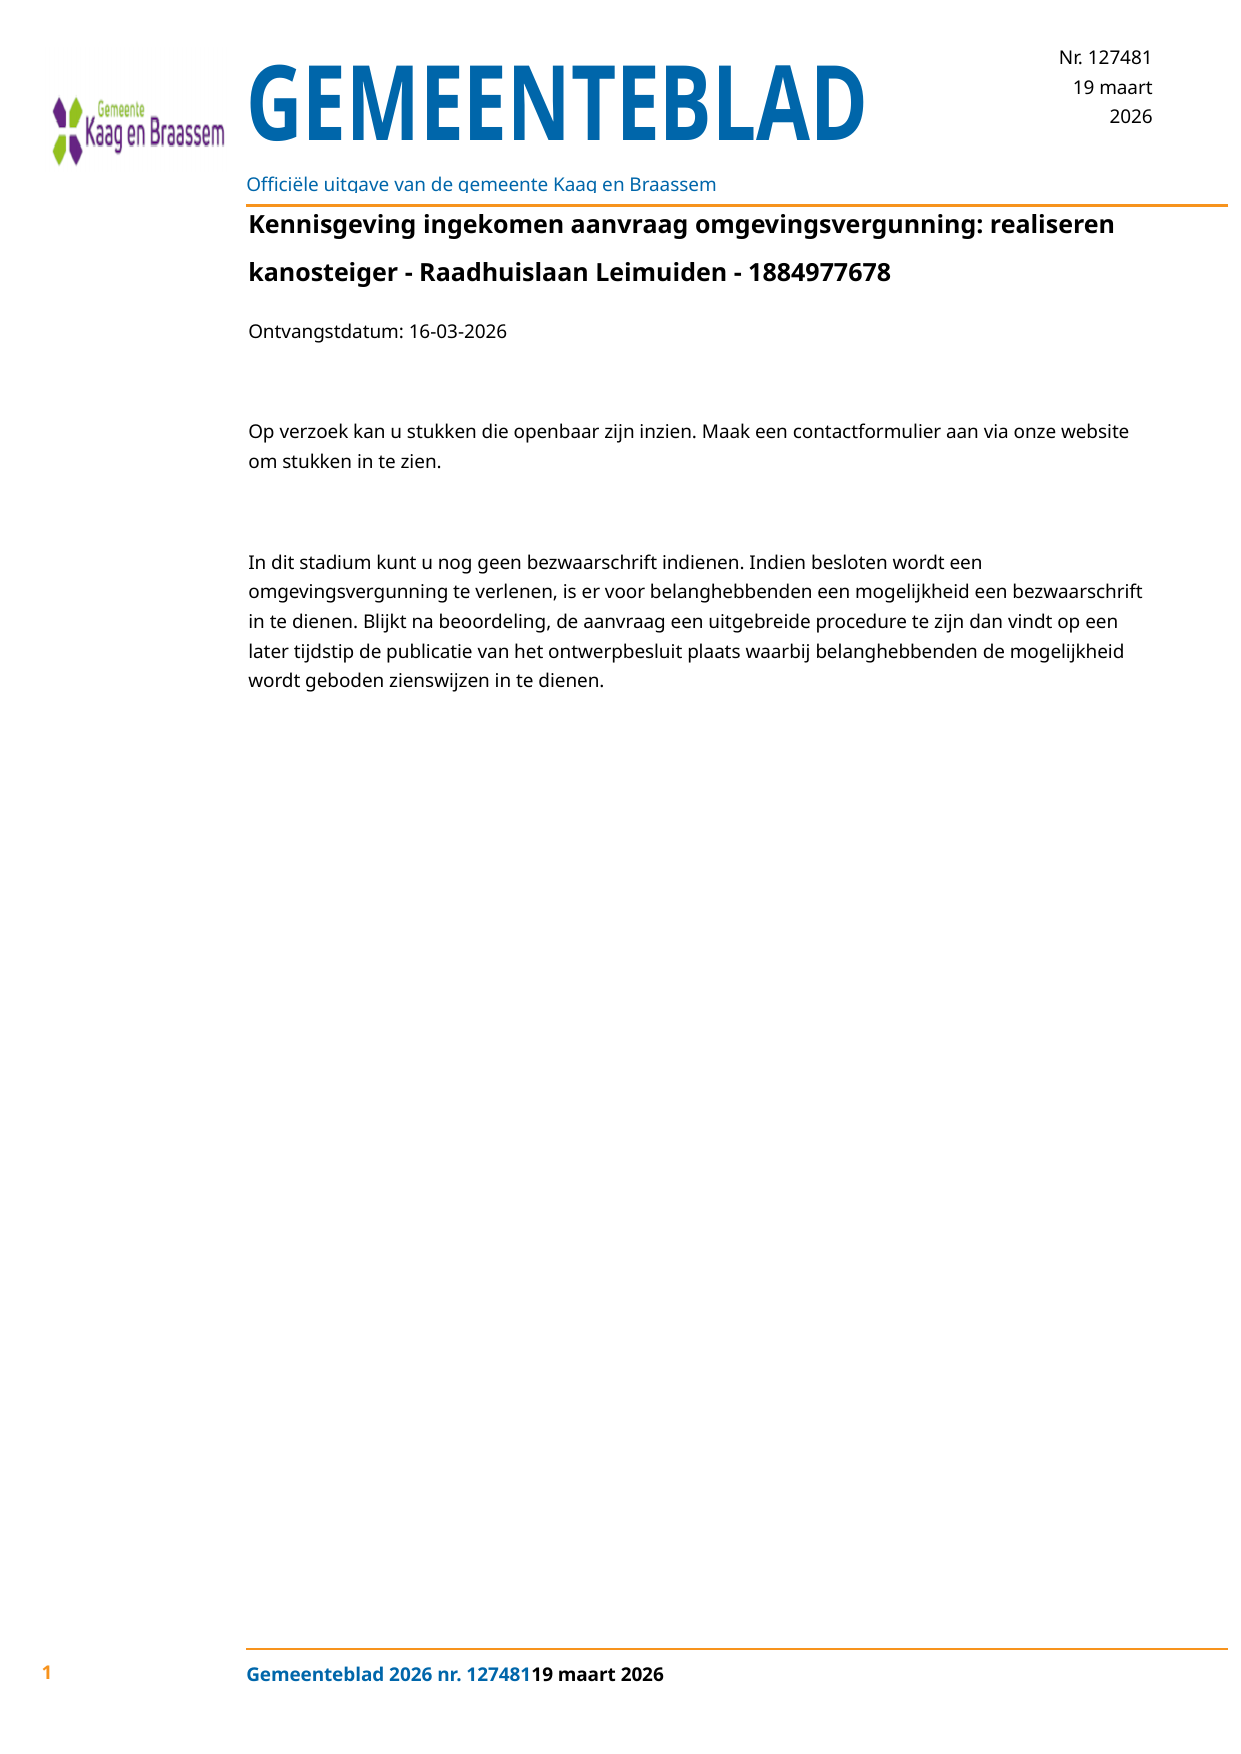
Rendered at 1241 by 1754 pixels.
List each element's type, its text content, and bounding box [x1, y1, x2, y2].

text Kennisgeving ingekomen aanvraag omgevingsvergunning: realiseren kanosteiger - Raadhuislaan Leimuiden - 1884977678 [248, 207, 1152, 288]
text In dit stadium kunt u nog geen bezwaarschrift indienen. Indien besloten wordt een omgevingsvergunning te verlenen, is er voor belanghebbenden een mogelijkheid een bezwaarschrift in te dienen. Blijkt na beoordeling, de aanvraag een uitgebreide procedure te zijn dan vindt op een later tijdstip de publicatie van het ontwerpbesluit plaats waarbij belanghebbenden de mogelijkheid wordt geboden zienswijzen in te dienen. [248, 549, 1152, 693]
text Op verzoek kan u stukken die openbaar zijn inzien. Maak een contactformulier aan via onze website om stukken in te zien. [248, 419, 1152, 474]
picture [41, 47, 231, 172]
text Ontvangstdatum: 16-03-2026 [248, 318, 1152, 344]
